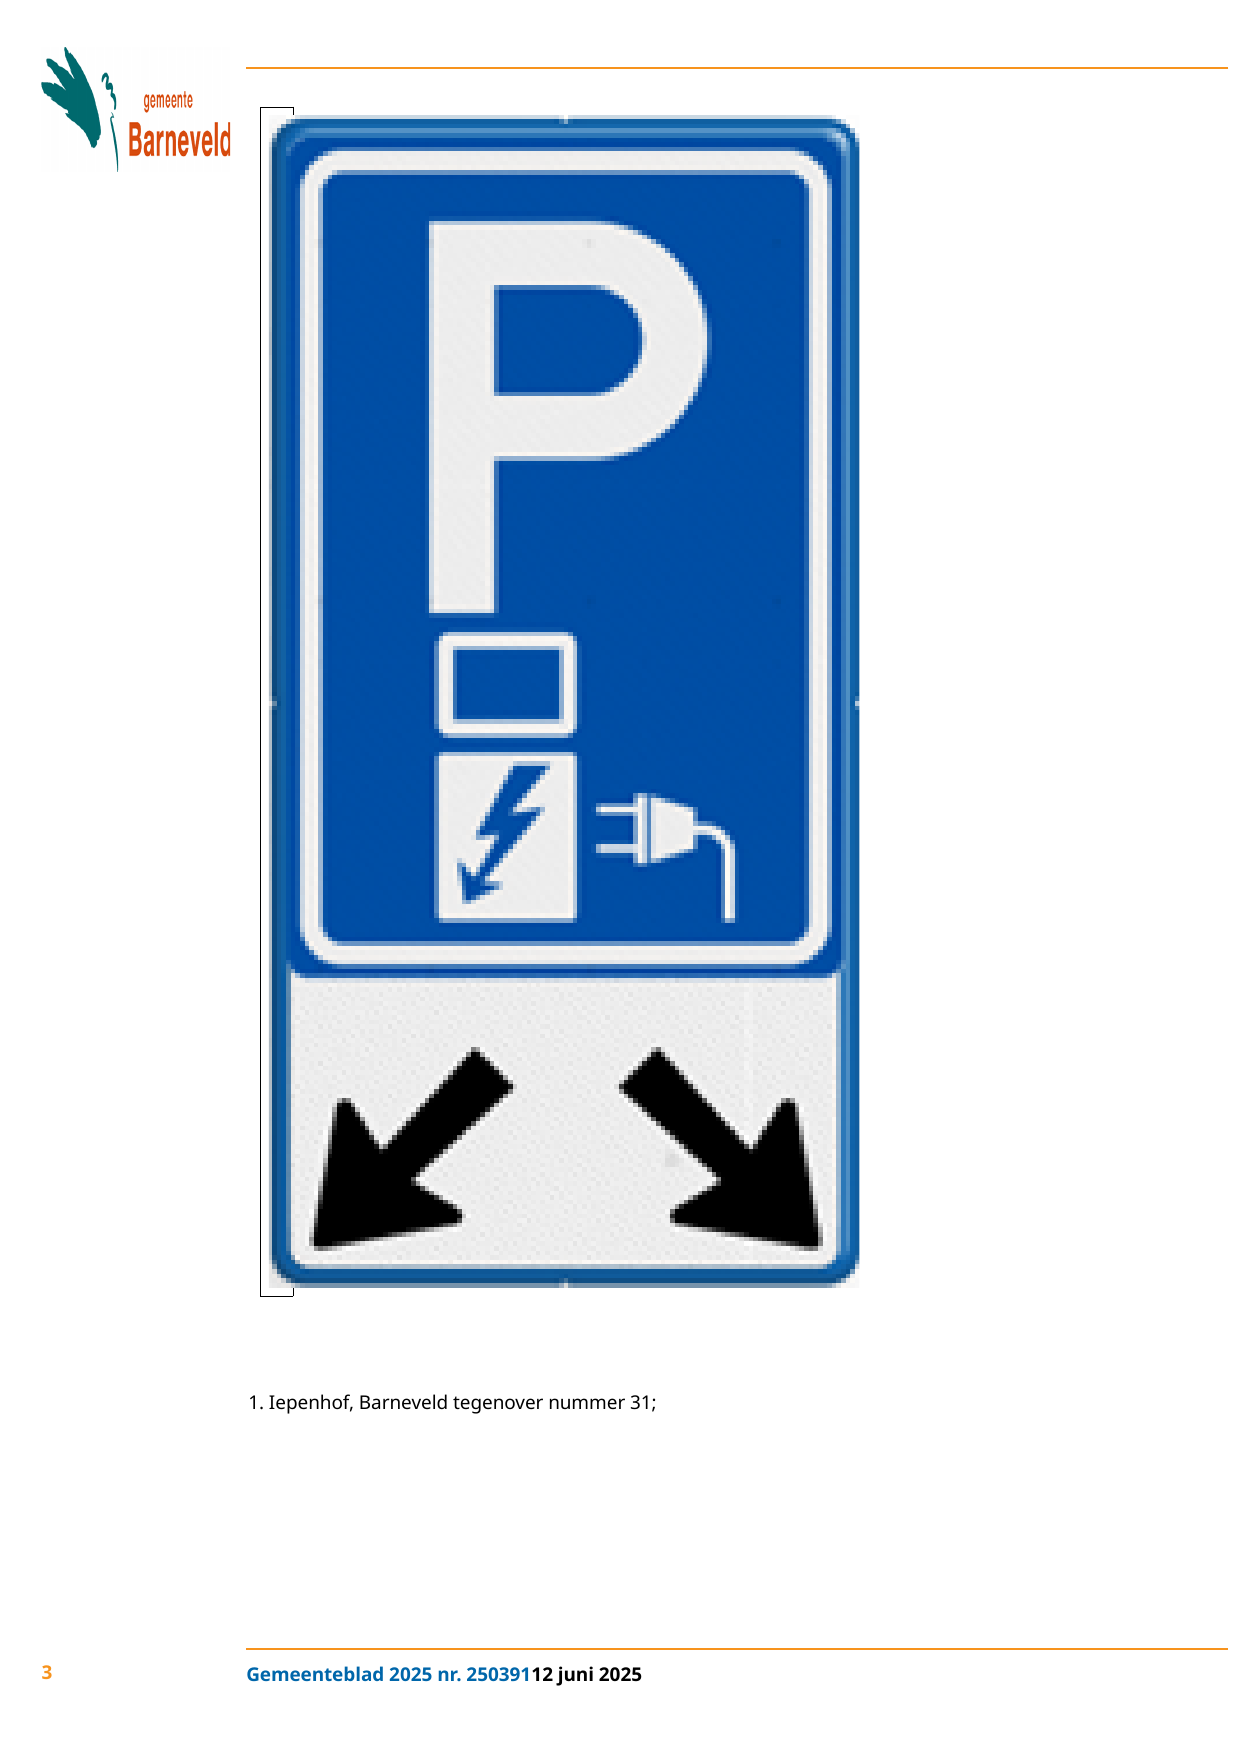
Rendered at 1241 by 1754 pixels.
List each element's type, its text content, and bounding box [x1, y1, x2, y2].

picture [268, 115, 860, 1288]
picture [41, 47, 231, 172]
text 1. Iepenhof, Barneveld tegenover nummer 31; [248, 1389, 1152, 1414]
